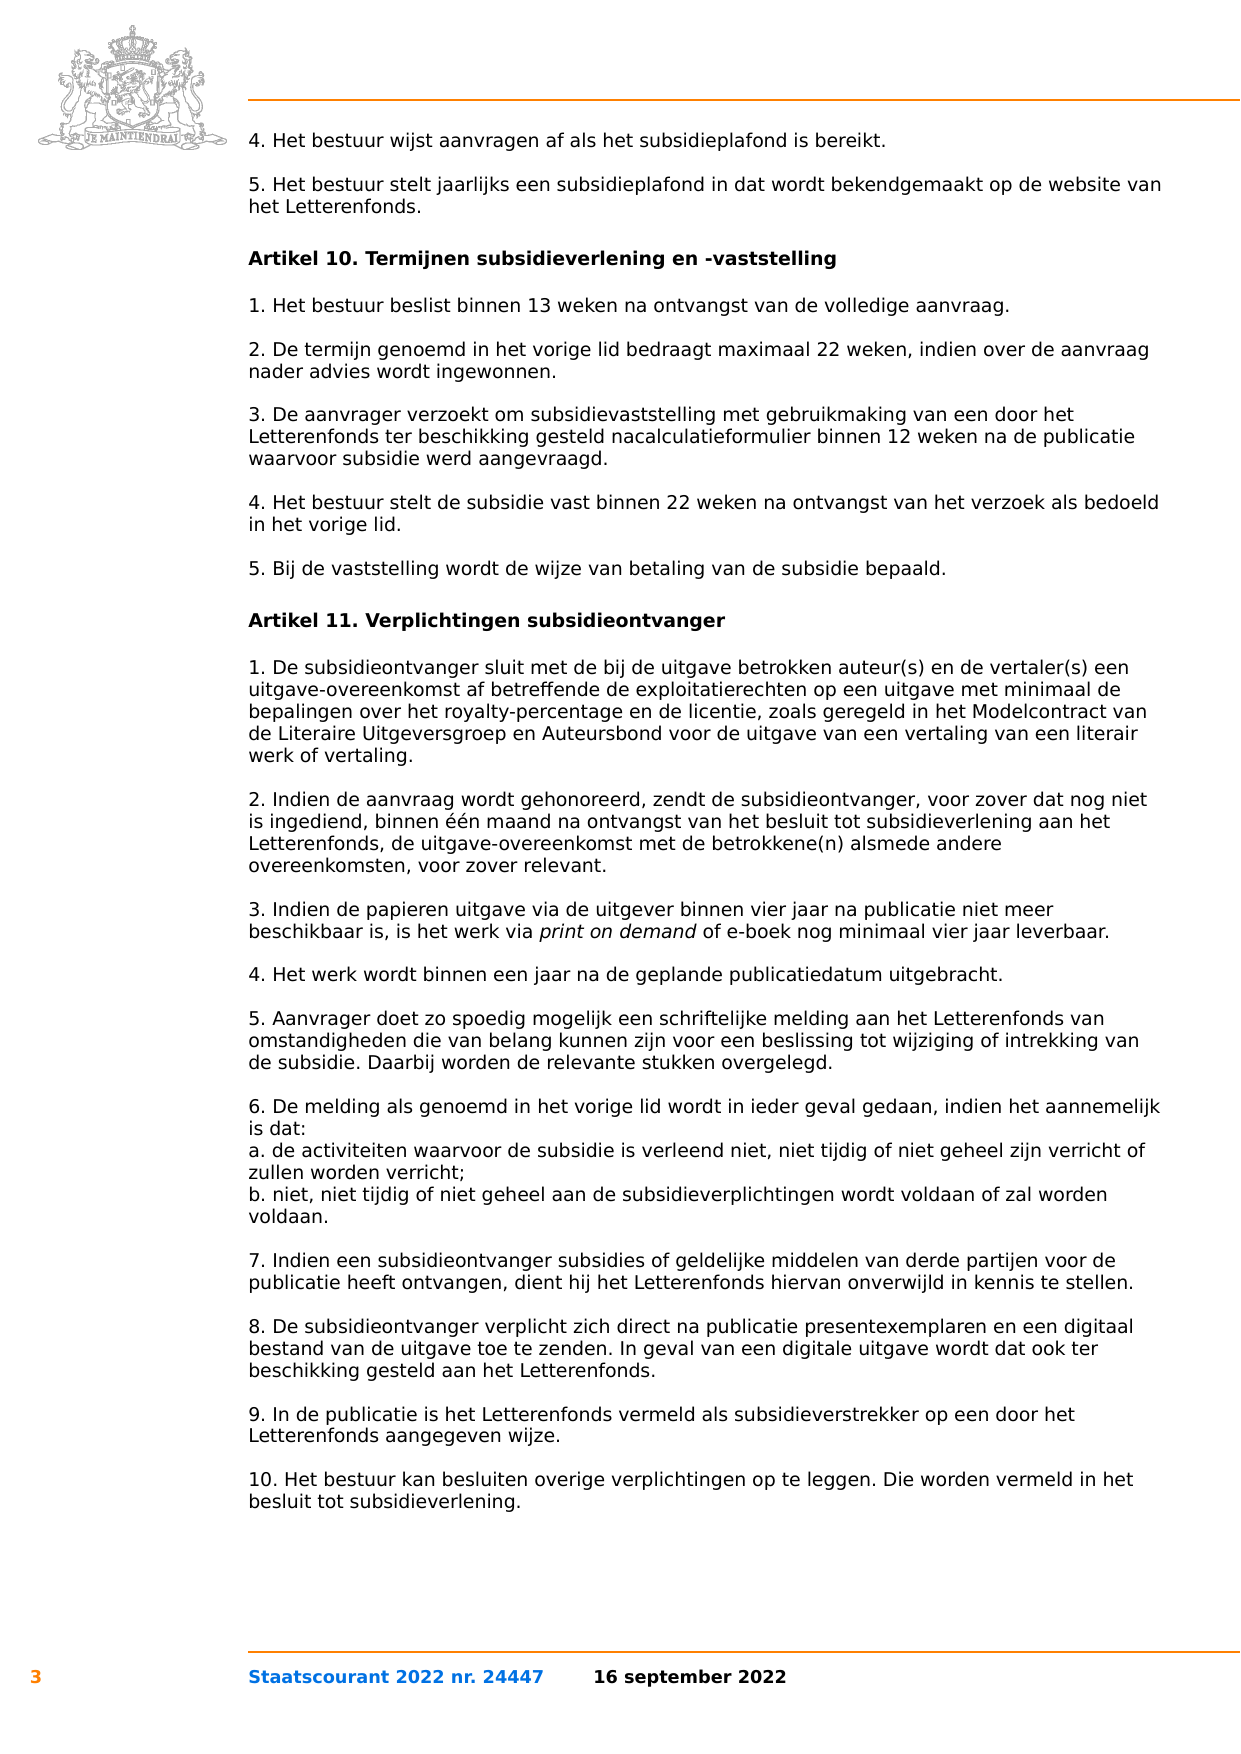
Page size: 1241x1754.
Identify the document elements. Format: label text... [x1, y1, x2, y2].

picture [38, 25, 227, 150]
text 7. Indien een subsidieontvanger subsidies of geldelijke middelen van derde partijen voor de publicatie heeft ontvangen, dient hij het Letterenfonds hiervan onverwijld in kennis te stellen. [248, 1250, 1163, 1294]
text 1. De subsidieontvanger sluit met de bij de uitgave betrokken auteur(s) en de vertaler(s) een uitgave-overeenkomst af betreffende de exploitatierechten op een uitgave met minimaal de bepalingen over het royalty-percentage en de licentie, zoals geregeld in het Modelcontract van de Literaire Uitgeversgroep en Auteursbond voor de uitgave van een vertaling van een literair werk of vertaling. [248, 657, 1163, 767]
text 9. In de publicatie is het Letterenfonds vermeld als subsidieverstrekker op een door het Letterenfonds aangegeven wijze. [248, 1403, 1163, 1447]
text 8. De subsidieontvanger verplicht zich direct na publicatie presentexemplaren en een digitaal bestand van de uitgave toe te zenden. In geval van een digitale uitgave wordt dat ook ter beschikking gesteld aan het Letterenfonds. [248, 1316, 1163, 1382]
text 2. De termijn genoemd in het vorige lid bedraagt maximaal 22 weken, indien over de aanvraag nader advies wordt ingewonnen. [248, 338, 1163, 382]
text 6. De melding als genoemd in het vorige lid wordt in ieder geval gedaan, indien het aannemelijk is dat: [248, 1096, 1163, 1140]
text 5. Het bestuur stelt jaarlijks een subsidieplafond in dat wordt bekendgemaakt op de website van het Letterenfonds. [248, 174, 1163, 218]
text 5. Bij de vaststelling wordt de wijze van betaling van de subsidie bepaald. [248, 558, 1163, 580]
text 3. De aanvrager verzoekt om subsidievaststelling met gebruikmaking van een door het Letterenfonds ter beschikking gesteld nacalculatieformulier binnen 12 weken na de publicatie waarvoor subsidie werd aangevraagd. [248, 404, 1163, 470]
subtitle Artikel 11. Verplichtingen subsidieontvanger [248, 610, 1163, 632]
text 2. Indien de aanvraag wordt gehonoreerd, zendt de subsidieontvanger, voor zover dat nog niet is ingediend, binnen één maand na ontvangst van het besluit tot subsidieverlening aan het Letterenfonds, de uitgave-overeenkomst met de betrokkene(n) alsmede andere overeenkomsten, voor zover relevant. [248, 789, 1163, 877]
text 5. Aanvrager doet zo spoedig mogelijk een schriftelijke melding aan het Letterenfonds van omstandigheden die van belang kunnen zijn voor een beslissing tot wijziging of intrekking van de subsidie. Daarbij worden de relevante stukken overgelegd. [248, 1008, 1163, 1074]
text b. niet, niet tijdig of niet geheel aan de subsidieverplichtingen wordt voldaan of zal worden voldaan. [248, 1184, 1163, 1228]
text 4. Het bestuur stelt de subsidie vast binnen 22 weken na ontvangst van het verzoek als bedoeld in het vorige lid. [248, 492, 1163, 536]
text a. de activiteiten waarvoor de subsidie is verleend niet, niet tijdig of niet geheel zijn verricht of zullen worden verricht; [248, 1140, 1163, 1184]
text 1. Het bestuur beslist binnen 13 weken na ontvangst van de volledige aanvraag. [248, 295, 1163, 317]
text 10. Het bestuur kan besluiten overige verplichtingen op te leggen. Die worden vermeld in het besluit tot subsidieverlening. [248, 1469, 1163, 1513]
text 3. Indien de papieren uitgave via de uitgever binnen vier jaar na publicatie niet meer beschikbaar is, is het werk via print on demand of e-boek nog minimaal vier jaar leverbaar. [248, 898, 1163, 942]
subtitle Artikel 10. Termijnen subsidieverlening en -vaststelling [248, 248, 1163, 270]
text 4. Het bestuur wijst aanvragen af als het subsidieplafond is bereikt. [248, 130, 1163, 152]
text 4. Het werk wordt binnen een jaar na de geplande publicatiedatum uitgebracht. [248, 964, 1163, 986]
